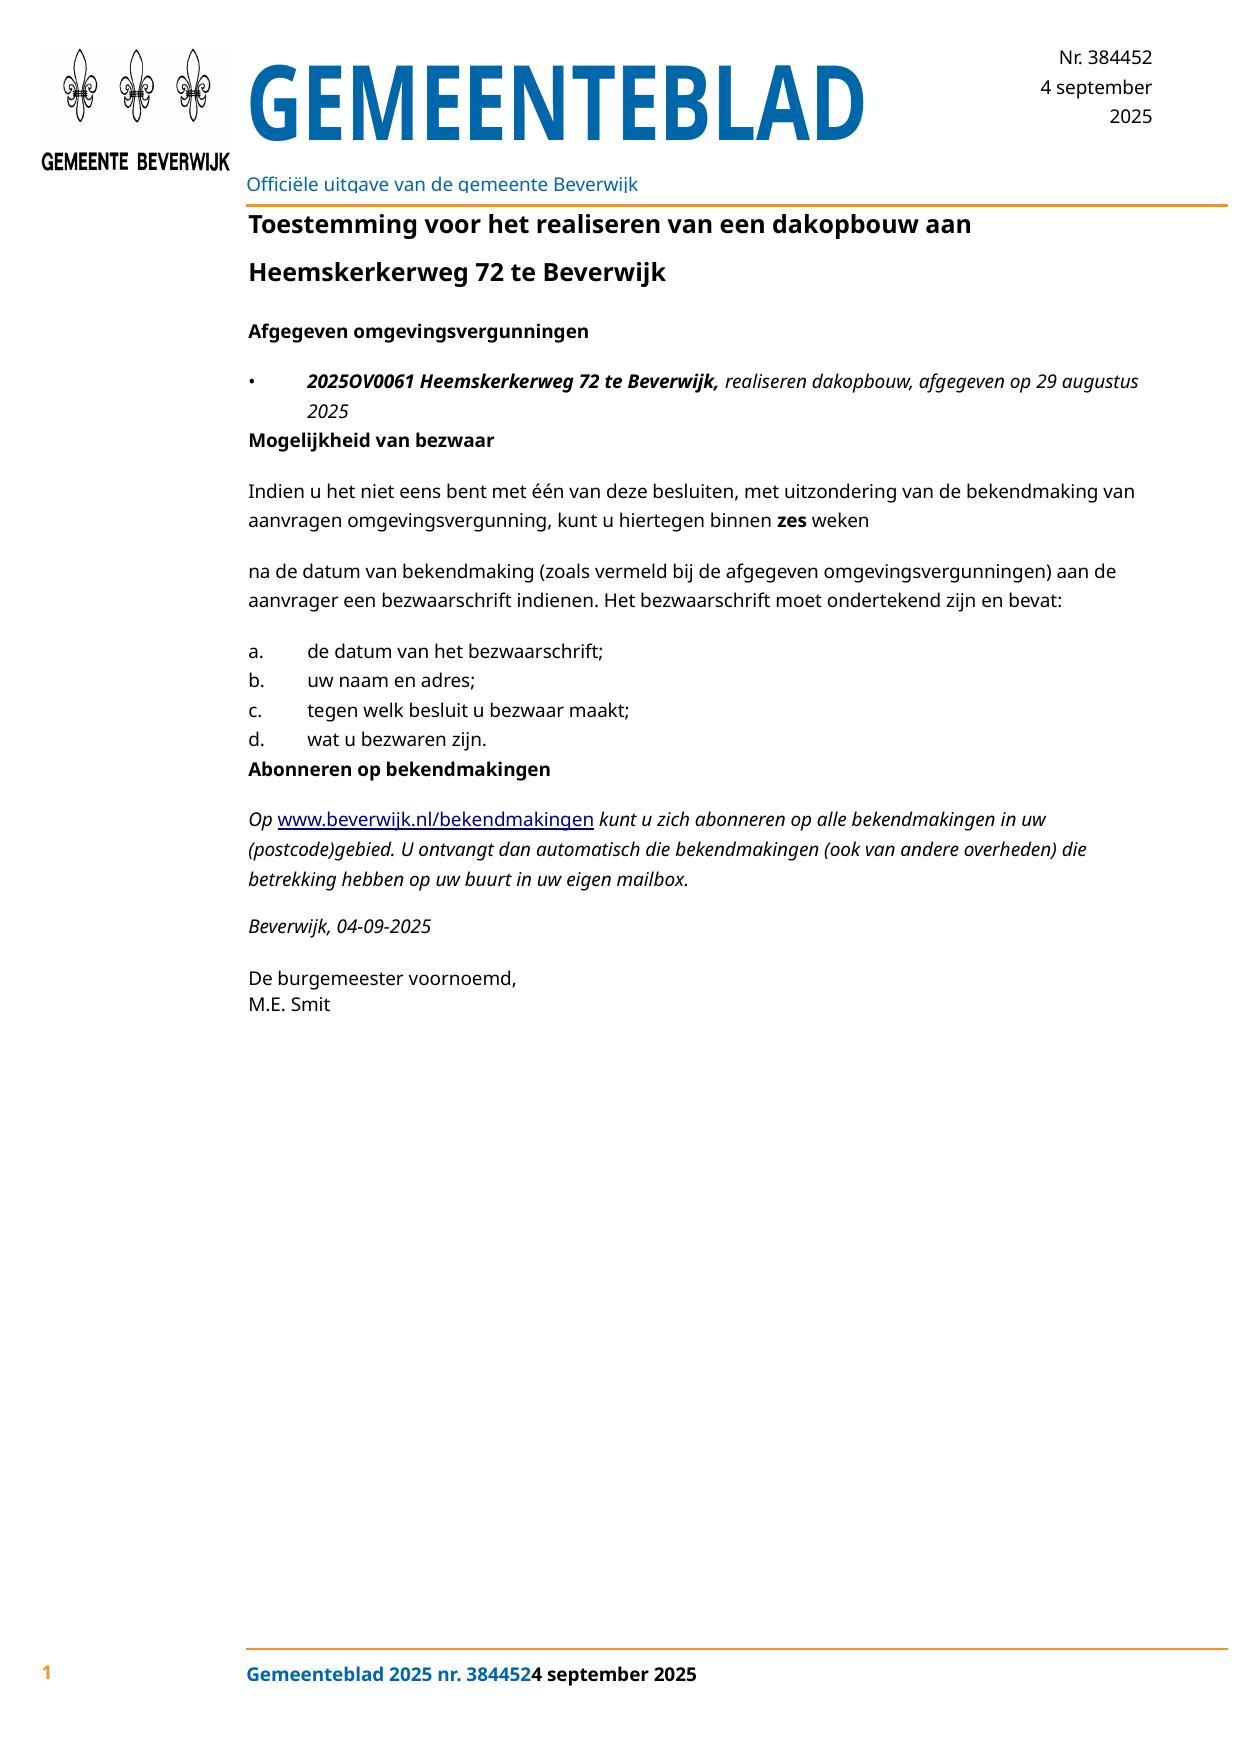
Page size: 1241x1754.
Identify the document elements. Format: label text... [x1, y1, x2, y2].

text Indien u het niet eens bent met één van deze besluiten, met uitzondering van de bekendmaking van aanvragen omgevingsvergunning, kunt u hiertegen binnen zes weken [248, 478, 1152, 533]
list tegen welk besluit u bezwaar maakt; [248, 697, 1152, 723]
text Toestemming voor het realiseren van een dakopbouw aan Heemskerkerweg 72 te Beverwijk [248, 207, 1152, 288]
list uw naam en adres; [248, 667, 1152, 693]
text Beverwijk, 04-09-2025 [248, 914, 1152, 939]
text Abonneren op bekendmakingen [248, 756, 1152, 782]
text De burgemeester voornoemd, [248, 965, 1152, 991]
text Afgegeven omgevingsvergunningen [248, 318, 1152, 344]
list wat u bezwaren zijn. [248, 727, 1152, 752]
picture [41, 47, 231, 172]
text na de datum van bekendmaking (zoals vermeld bij de afgegeven omgevingsvergunningen) aan de aanvrager een bezwaarschrift indienen. Het bezwaarschrift moet ondertekend zijn en bevat: [248, 558, 1152, 613]
text Op www.beverwijk.nl/bekendmakingen kunt u zich abonneren op alle bekendmakingen in uw (postcode)gebied. U ontvangt dan automatisch die bekendmakingen (ook van andere overheden) die betrekking hebben op uw buurt in uw eigen mailbox. [248, 807, 1152, 892]
list de datum van het bezwaarschrift; [248, 638, 1152, 664]
list 2025OV0061 Heemskerkerweg 72 te Beverwijk, realiseren dakopbouw, afgegeven op 29 augustus 2025 [248, 368, 1152, 424]
text Mogelijkheid van bezwaar [248, 427, 1152, 453]
text M.E. Smit [248, 991, 1152, 1017]
